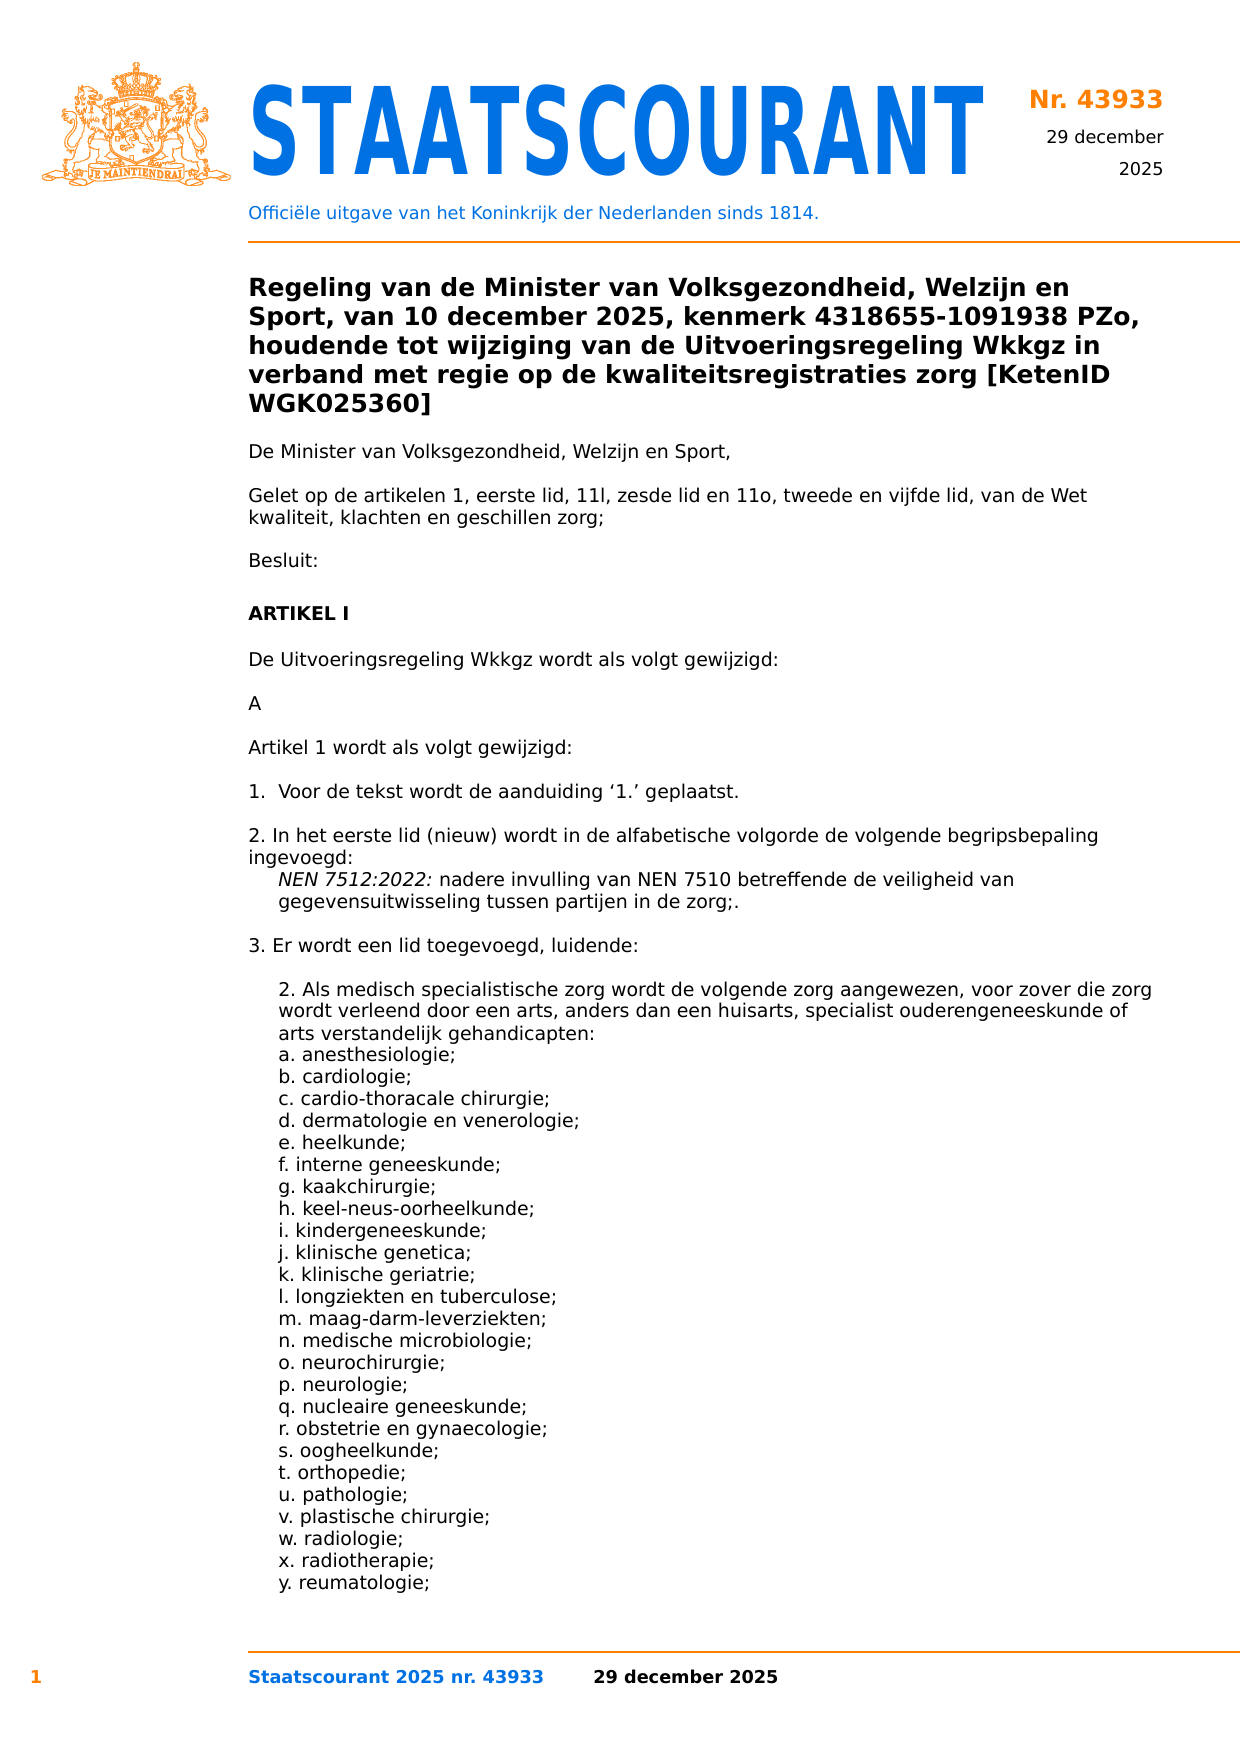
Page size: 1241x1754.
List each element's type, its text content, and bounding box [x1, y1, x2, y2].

table_cell Officiële uitgave van het Koninkrijk der Nederlanden sinds 1814. [248, 203, 1240, 241]
table_header [25, 62, 248, 241]
text j. klinische genetica; [278, 1242, 1163, 1264]
text 1. Voor de tekst wordt de aanduiding ‘1.’ geplaatst. [248, 781, 1163, 803]
text r. obstetrie en gynaecologie; [278, 1418, 1163, 1440]
text 2. Als medisch specialistische zorg wordt de volgende zorg aangewezen, voor zover die zorg wordt verleend door een arts, anders dan een huisarts, specialist ouderengeneeskunde of arts verstandelijk gehandicapten: [278, 978, 1163, 1044]
text a. anesthesiologie; [278, 1044, 1163, 1066]
text n. medische microbiologie; [278, 1330, 1163, 1352]
text o. neurochirurgie; [278, 1352, 1163, 1374]
text l. longziekten en tuberculose; [278, 1286, 1163, 1308]
subtitle Regeling van de Minister van Volksgezondheid, Welzijn en Sport, van 10 december 2025, kenmerk 4318655-1091938 PZo, houdende tot wijziging van de Uitvoeringsregeling Wkkgz in verband met regie op de kwaliteitsregistraties zorg [KetenID WGK025360] [248, 273, 1163, 419]
text v. plastische chirurgie; [278, 1506, 1163, 1528]
text y. reumatologie; [278, 1572, 1163, 1594]
text f. interne geneeskunde; [278, 1154, 1163, 1176]
text e. heelkunde; [278, 1132, 1163, 1154]
text h. keel-neus-oorheelkunde; [278, 1198, 1163, 1220]
text d. dermatologie en venerologie; [278, 1110, 1163, 1132]
text g. kaakchirurgie; [278, 1176, 1163, 1198]
text t. orthopedie; [278, 1462, 1163, 1484]
text q. nucleaire geneeskunde; [278, 1396, 1163, 1418]
text De Uitvoeringsregeling Wkkgz wordt als volgt gewijzigd: [248, 649, 1163, 671]
picture [41, 62, 231, 186]
text p. neurologie; [278, 1374, 1163, 1396]
text k. klinische geriatrie; [278, 1264, 1163, 1286]
text 3. Er wordt een lid toegevoegd, luidende: [248, 934, 1163, 957]
text w. radiologie; [278, 1528, 1163, 1550]
table_header STAATSCOURANT [248, 62, 998, 203]
text 2. In het eerste lid (nieuw) wordt in de alfabetische volgorde de volgende begripsbepaling ingevoegd: [248, 825, 1163, 869]
text b. cardiologie; [278, 1066, 1163, 1088]
text i. kindergeneeskunde; [278, 1220, 1163, 1242]
text A [248, 693, 1163, 715]
table_header Nr. 43933 [998, 62, 1240, 121]
text u. pathologie; [278, 1484, 1163, 1506]
subtitle ARTIKEL I [248, 602, 1163, 624]
text m. maag-darm-leverziekten; [278, 1308, 1163, 1330]
text De Minister van Volksgezondheid, Welzijn en Sport, [248, 441, 1163, 463]
text Gelet op de artikelen 1, eerste lid, 11l, zesde lid en 11o, tweede en vijfde lid, van de Wet kwaliteit, klachten en geschillen zorg; [248, 484, 1163, 528]
table_cell 2025 [998, 153, 1240, 203]
text Artikel 1 wordt als volgt gewijzigd: [248, 737, 1163, 759]
text c. cardio-thoracale chirurgie; [278, 1088, 1163, 1110]
text Besluit: [248, 550, 1163, 572]
text s. oogheelkunde; [278, 1440, 1163, 1462]
text NEN 7512:2022: nadere invulling van NEN 7510 betreffende de veiligheid van gegevensuitwisseling tussen partijen in de zorg;. [278, 869, 1163, 913]
text x. radiotherapie; [278, 1550, 1163, 1572]
table_cell 29 december [998, 121, 1240, 153]
